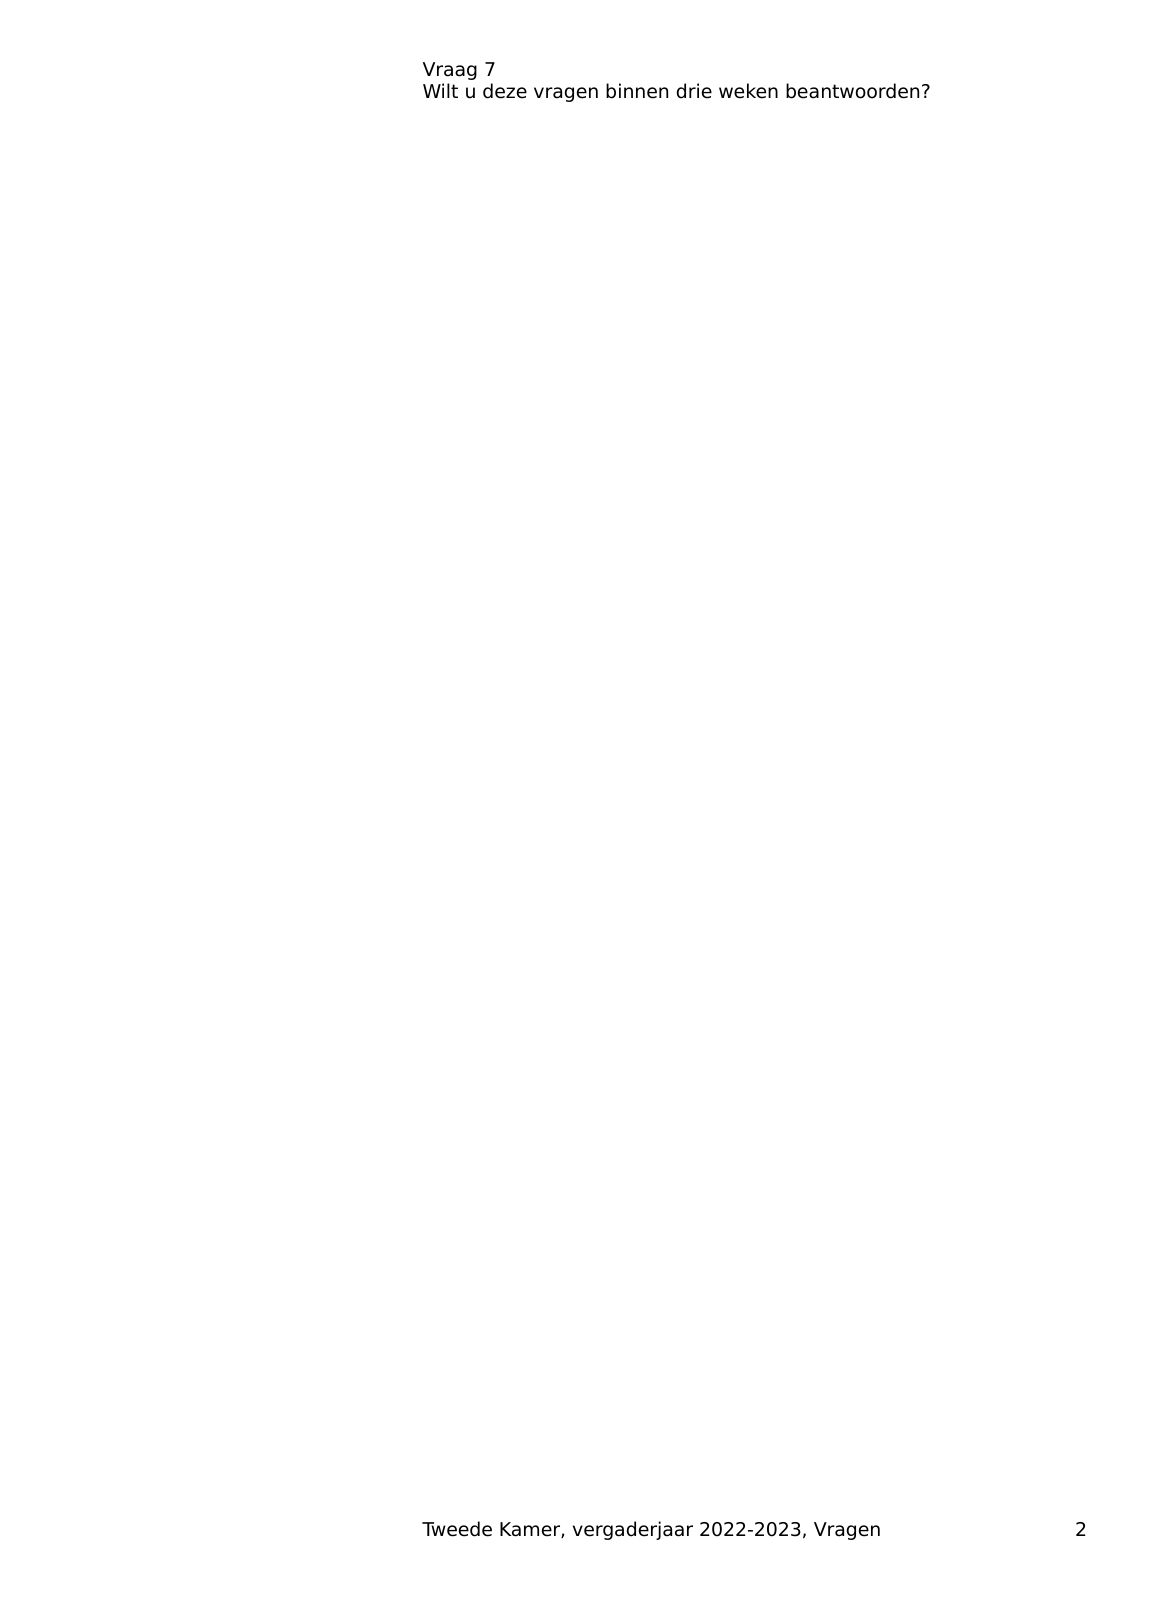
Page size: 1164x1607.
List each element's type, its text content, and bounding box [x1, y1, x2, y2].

text Vraag 7 [422, 59, 1087, 81]
text Wilt u deze vragen binnen drie weken beantwoorden? [422, 81, 1087, 103]
